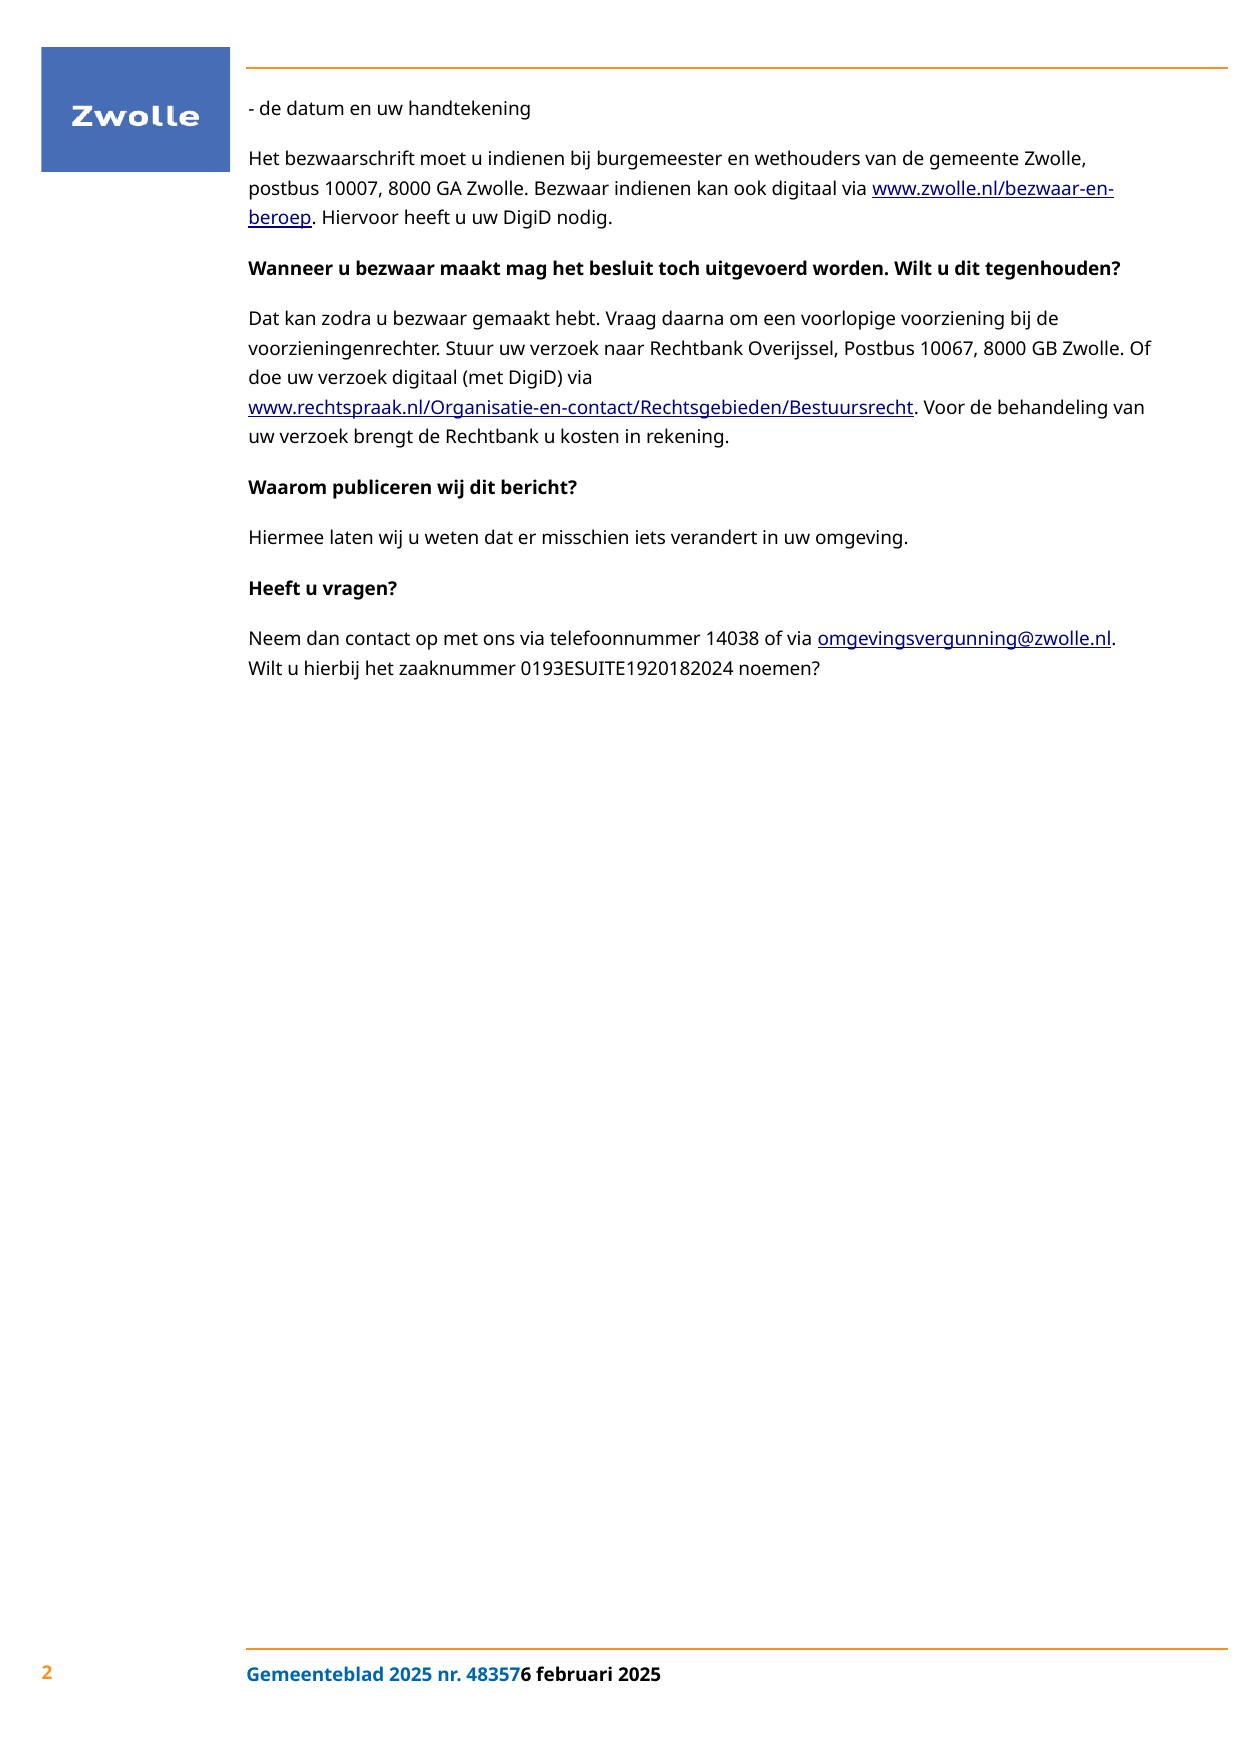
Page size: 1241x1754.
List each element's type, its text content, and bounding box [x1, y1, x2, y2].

text Hiermee laten wij u weten dat er misschien iets verandert in uw omgeving. [248, 524, 1152, 550]
text Wanneer u bezwaar maakt mag het besluit toch uitgevoerd worden. Wilt u dit tegenhouden? [248, 255, 1152, 281]
picture [41, 47, 231, 172]
text Heeft u vragen? [248, 575, 1152, 601]
text Waarom publiceren wij dit bericht? [248, 474, 1152, 500]
text Het bezwaarschrift moet u indienen bij burgemeester en wethouders van de gemeente Zwolle, postbus 10007, 8000 GA Zwolle. Bezwaar indienen kan ook digitaal via www.zwolle.nl/bezwaar-en-beroep. Hiervoor heeft u uw DigiD nodig. [248, 145, 1152, 230]
text Neem dan contact op met ons via telefoonnummer 14038 of via omgevingsvergunning@zwolle.nl. Wilt u hierbij het zaaknummer 0193ESUITE1920182024 noemen? [248, 625, 1152, 681]
text Dat kan zodra u bezwaar gemaakt hebt. Vraag daarna om een voorlopige voorziening bij de voorzieningenrechter. Stuur uw verzoek naar Rechtbank Overijssel, Postbus 10067, 8000 GB Zwolle. Of doe uw verzoek digitaal (met DigiD) via www.rechtspraak.nl/Organisatie-en-contact/Rechtsgebieden/Bestuursrecht. Voor de behandeling van uw verzoek brengt de Rechtbank u kosten in rekening. [248, 305, 1152, 449]
text - de datum en uw handtekening [248, 95, 1152, 121]
